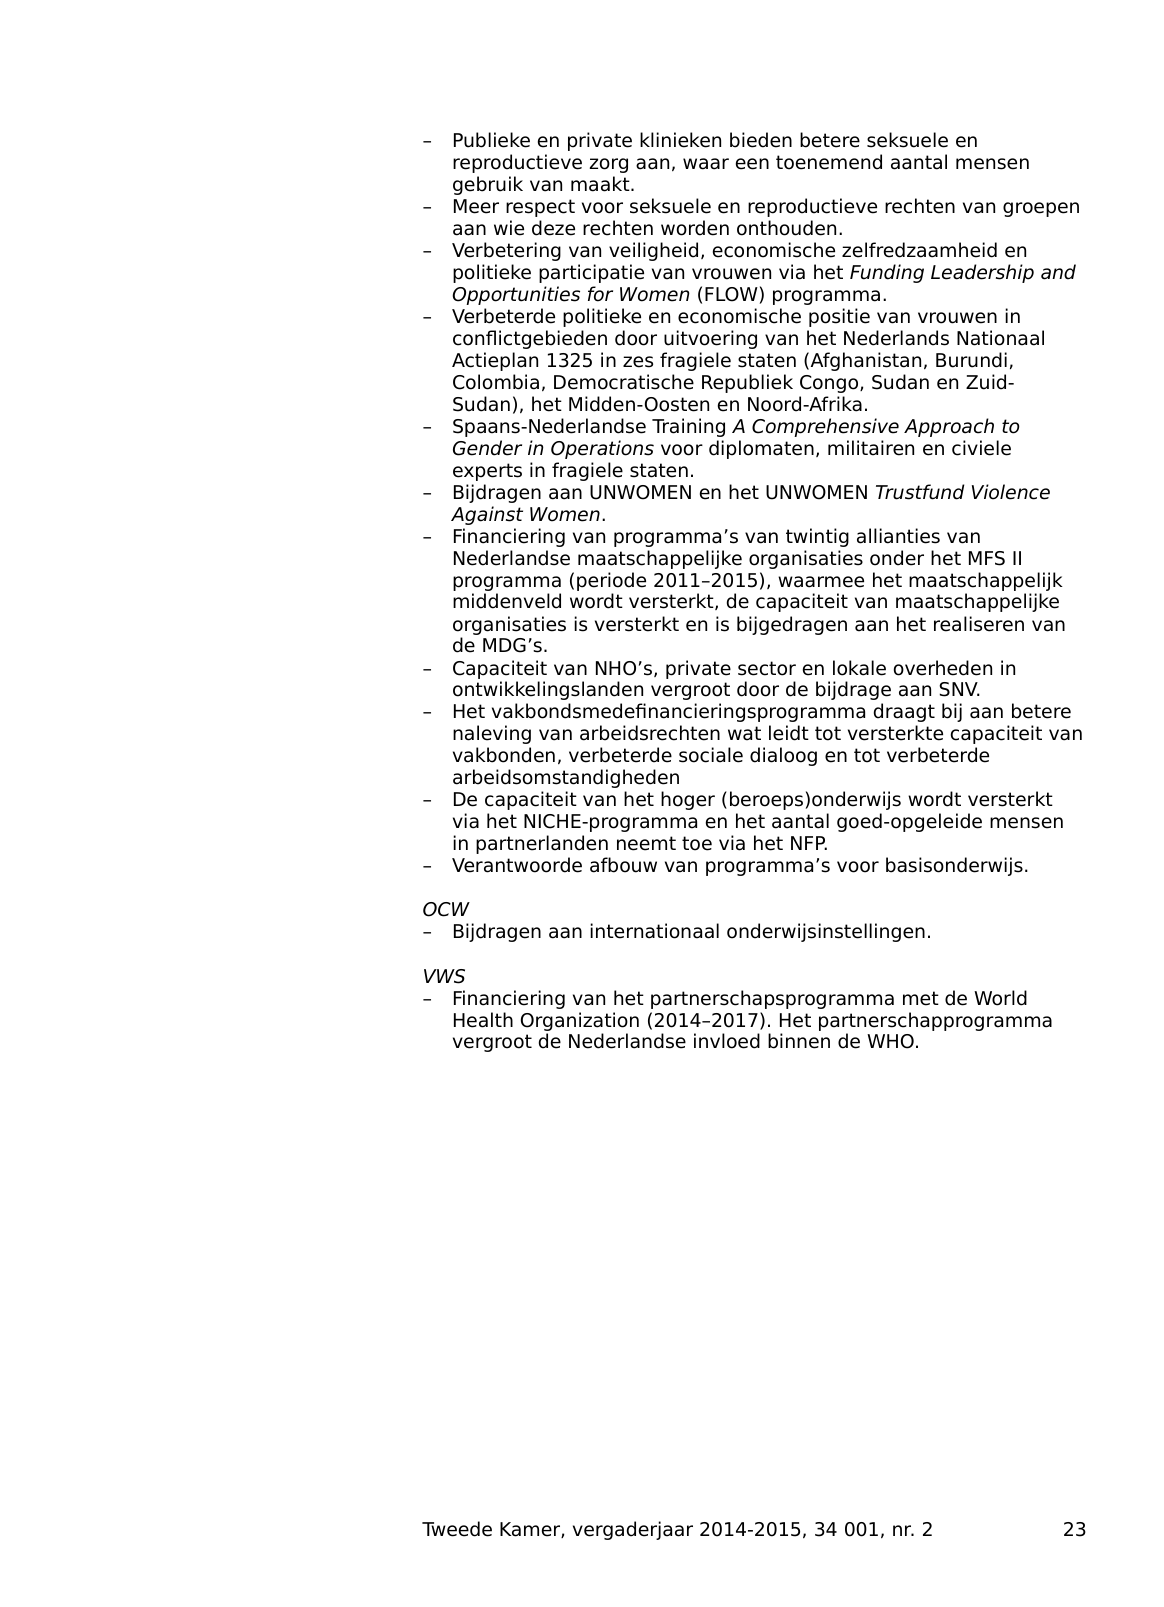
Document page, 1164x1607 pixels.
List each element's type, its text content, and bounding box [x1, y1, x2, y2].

text – Verbetering van veiligheid, economische zelfredzaamheid en politieke participatie van vrouwen via het Funding Leadership and Opportunities for Women (FLOW) programma. [422, 240, 1087, 306]
text – Verbeterde politieke en economische positie van vrouwen in conflictgebieden door uitvoering van het Nederlands Nationaal Actieplan 1325 in zes fragiele staten (Afghanistan, Burundi, Colombia, Democratische Republiek Congo, Sudan en Zuid-Sudan), het Midden-Oosten en Noord-Afrika. [422, 306, 1087, 416]
text – Capaciteit van NHO’s, private sector en lokale overheden in ontwikkelingslanden vergroot door de bijdrage aan SNV. [422, 657, 1087, 701]
text – Bijdragen aan internationaal onderwijsinstellingen. [422, 921, 1087, 943]
text – Publieke en private klinieken bieden betere seksuele en reproductieve zorg aan, waar een toenemend aantal mensen gebruik van maakt. [422, 130, 1087, 196]
subtitle VWS [422, 966, 1087, 987]
text – Het vakbondsmedefinancieringsprogramma draagt bij aan betere naleving van arbeidsrechten wat leidt tot versterkte capaciteit van vakbonden, verbeterde sociale dialoog en tot verbeterde arbeidsomstandigheden [422, 701, 1087, 789]
text – Spaans-Nederlandse Training A Comprehensive Approach to Gender in Operations voor diplomaten, militairen en civiele experts in fragiele staten. [422, 416, 1087, 482]
text – Financiering van programma’s van twintig allianties van Nederlandse maatschappelijke organisaties onder het MFS II programma (periode 2011–2015), waarmee het maatschappelijk middenveld wordt versterkt, de capaciteit van maatschappelijke organisaties is versterkt en is bijgedragen aan het realiseren van de MDG’s. [422, 526, 1087, 657]
text – Financiering van het partnerschapsprogramma met de World Health Organization (2014–2017). Het partnerschapprogramma vergroot de Nederlandse invloed binnen de WHO. [422, 987, 1087, 1053]
text – Bijdragen aan UNWOMEN en het UNWOMEN Trustfund Violence Against Women. [422, 482, 1087, 526]
text – De capaciteit van het hoger (beroeps)onderwijs wordt versterkt via het NICHE-programma en het aantal goed-opgeleide mensen in partnerlanden neemt toe via het NFP. [422, 789, 1087, 855]
subtitle OCW [422, 899, 1087, 921]
text – Meer respect voor seksuele en reproductieve rechten van groepen aan wie deze rechten worden onthouden. [422, 196, 1087, 240]
text – Verantwoorde afbouw van programma’s voor basisonderwijs. [422, 855, 1087, 877]
